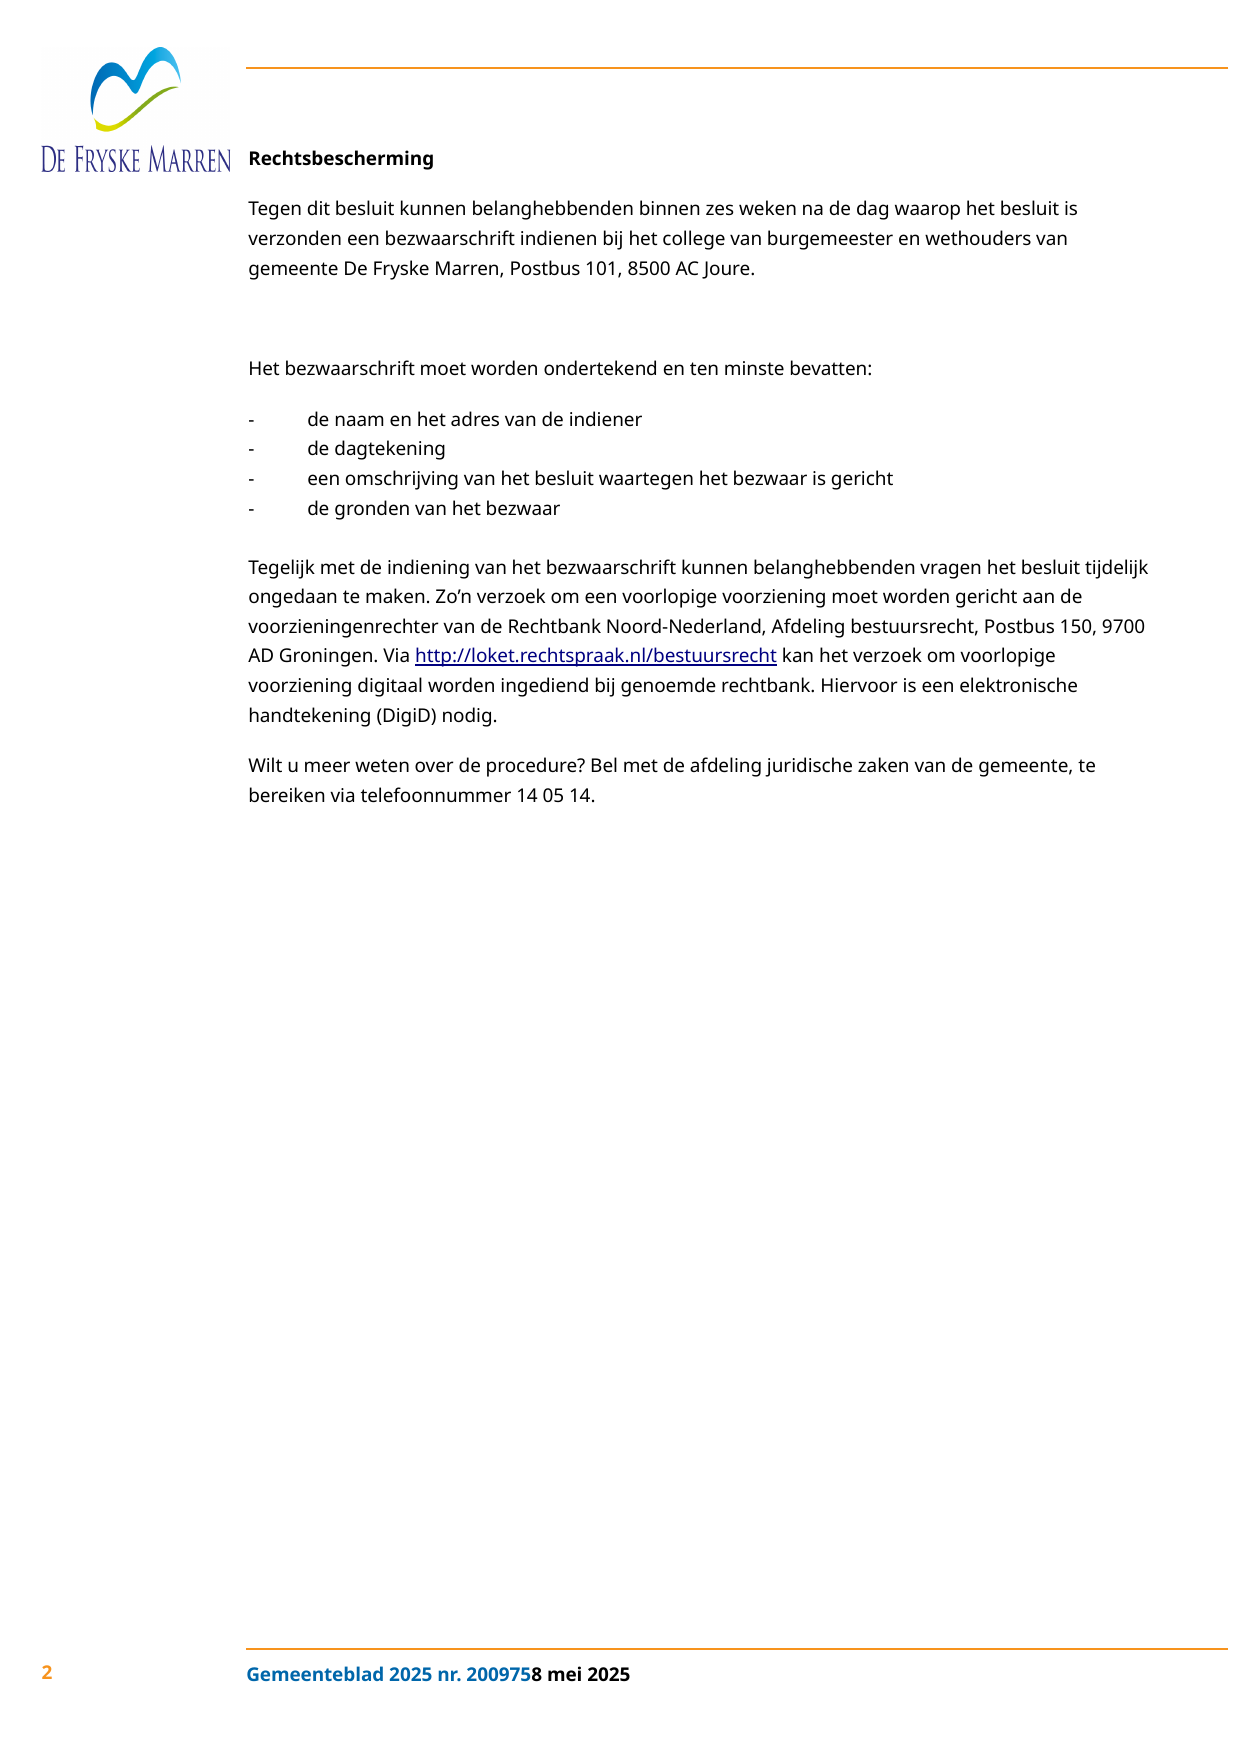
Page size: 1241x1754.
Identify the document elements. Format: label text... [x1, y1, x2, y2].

text Tegen dit besluit kunnen belanghebbenden binnen zes weken na de dag waarop het besluit is verzonden een bezwaarschrift indienen bij het college van burgemeester en wethouders van gemeente De Fryske Marren, Postbus 101, 8500 AC Joure. [248, 196, 1152, 281]
text Het bezwaarschrift moet worden ondertekend en ten minste bevatten: [248, 356, 1152, 381]
list de gronden van het bezwaar [248, 495, 1152, 521]
text Rechtsbescherming [248, 145, 1152, 171]
text Tegelijk met de indiening van het bezwaarschrift kunnen belanghebbenden vragen het besluit tijdelijk ongedaan te maken. Zo’n verzoek om een voorlopige voorziening moet worden gericht aan de voorzieningenrechter van de Rechtbank Noord-Nederland, Afdeling bestuursrecht, Postbus 150, 9700 AD Groningen. Via http://loket.rechtspraak.nl/bestuursrecht kan het verzoek om voorlopige voorziening digitaal worden ingediend bij genoemde rechtbank. Hiervoor is een elektronische handtekening (DigiD) nodig. [248, 554, 1152, 728]
picture [41, 47, 231, 172]
text Wilt u meer weten over de procedure? Bel met de afdeling juridische zaken van de gemeente, te bereiken via telefoonnummer 14 05 14. [248, 752, 1152, 808]
list de dagtekening [248, 436, 1152, 461]
list een omschrijving van het besluit waartegen het bezwaar is gericht [248, 465, 1152, 491]
list de naam en het adres van de indiener [248, 406, 1152, 432]
